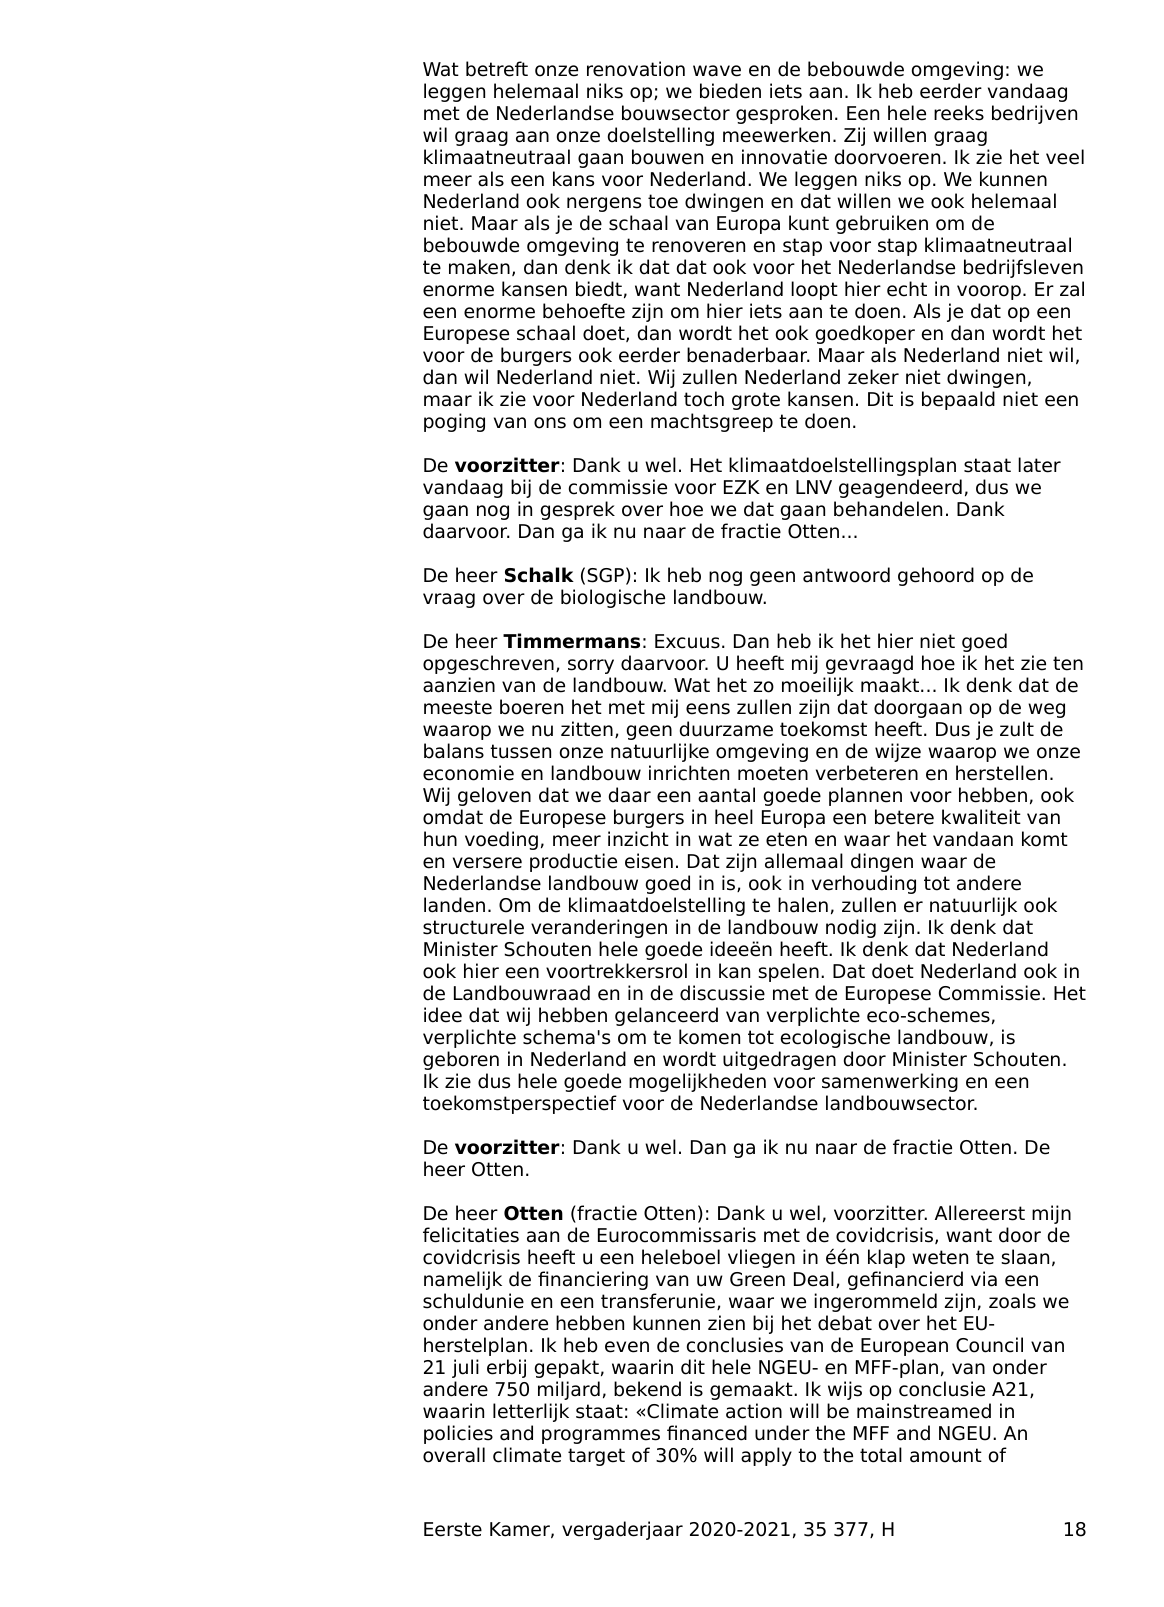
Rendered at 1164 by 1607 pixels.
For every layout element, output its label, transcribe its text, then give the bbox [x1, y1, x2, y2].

text De heer Schalk (SGP): Ik heb nog geen antwoord gehoord op de vraag over de biologische landbouw. [422, 565, 1087, 609]
text De heer Timmermans: Excuus. Dan heb ik het hier niet goed opgeschreven, sorry daarvoor. U heeft mij gevraagd hoe ik het zie ten aanzien van de landbouw. Wat het zo moeilijk maakt... Ik denk dat de meeste boeren het met mij eens zullen zijn dat doorgaan op de weg waarop we nu zitten, geen duurzame toekomst heeft. Dus je zult de balans tussen onze natuurlijke omgeving en de wijze waarop we onze economie en landbouw inrichten moeten verbeteren en herstellen. Wij geloven dat we daar een aantal goede plannen voor hebben, ook omdat de Europese burgers in heel Europa een betere kwaliteit van hun voeding, meer inzicht in wat ze eten en waar het vandaan komt en versere productie eisen. Dat zijn allemaal dingen waar de Nederlandse landbouw goed in is, ook in verhouding tot andere landen. Om de klimaatdoelstelling te halen, zullen er natuurlijk ook structurele veranderingen in de landbouw nodig zijn. Ik denk dat Minister Schouten hele goede ideeën heeft. Ik denk dat Nederland ook hier een voortrekkersrol in kan spelen. Dat doet Nederland ook in de Landbouwraad en in de discussie met de Europese Commissie. Het idee dat wij hebben gelanceerd van verplichte eco-schemes, verplichte schema's om te komen tot ecologische landbouw, is geboren in Nederland en wordt uitgedragen door Minister Schouten. Ik zie dus hele goede mogelijkheden voor samenwerking en een toekomstperspectief voor de Nederlandse landbouwsector. [422, 631, 1087, 1115]
text De voorzitter: Dank u wel. Dan ga ik nu naar de fractie Otten. De heer Otten. [422, 1137, 1087, 1181]
text De voorzitter: Dank u wel. Het klimaatdoelstellingsplan staat later vandaag bij de commissie voor EZK en LNV geagendeerd, dus we gaan nog in gesprek over hoe we dat gaan behandelen. Dank daarvoor. Dan ga ik nu naar de fractie Otten... [422, 455, 1087, 543]
text Wat betreft onze renovation wave en de bebouwde omgeving: we leggen helemaal niks op; we bieden iets aan. Ik heb eerder vandaag met de Nederlandse bouwsector gesproken. Een hele reeks bedrijven wil graag aan onze doelstelling meewerken. Zij willen graag klimaatneutraal gaan bouwen en innovatie doorvoeren. Ik zie het veel meer als een kans voor Nederland. We leggen niks op. We kunnen Nederland ook nergens toe dwingen en dat willen we ook helemaal niet. Maar als je de schaal van Europa kunt gebruiken om de bebouwde omgeving te renoveren en stap voor stap klimaatneutraal te maken, dan denk ik dat dat ook voor het Nederlandse bedrijfsleven enorme kansen biedt, want Nederland loopt hier echt in voorop. Er zal een enorme behoefte zijn om hier iets aan te doen. Als je dat op een Europese schaal doet, dan wordt het ook goedkoper en dan wordt het voor de burgers ook eerder benaderbaar. Maar als Nederland niet wil, dan wil Nederland niet. Wij zullen Nederland zeker niet dwingen, maar ik zie voor Nederland toch grote kansen. Dit is bepaald niet een poging van ons om een machtsgreep te doen. [422, 59, 1087, 433]
text De heer Otten (fractie Otten): Dank u wel, voorzitter. Allereerst mijn felicitaties aan de Eurocommissaris met de covidcrisis, want door de covidcrisis heeft u een heleboel vliegen in één klap weten te slaan, namelijk de financiering van uw Green Deal, gefinancierd via een schuldunie en een transferunie, waar we ingerommeld zijn, zoals we onder andere hebben kunnen zien bij het debat over het EU-herstelplan. Ik heb even de conclusies van de European Council van 21 juli erbij gepakt, waarin dit hele NGEU- en MFF-plan, van onder andere 750 miljard, bekend is gemaakt. Ik wijs op conclusie A21, waarin letterlijk staat: «Climate action will be mainstreamed in policies and programmes financed under the MFF and NGEU. An overall climate target of 30% will apply to the total amount of [422, 1203, 1087, 1467]
